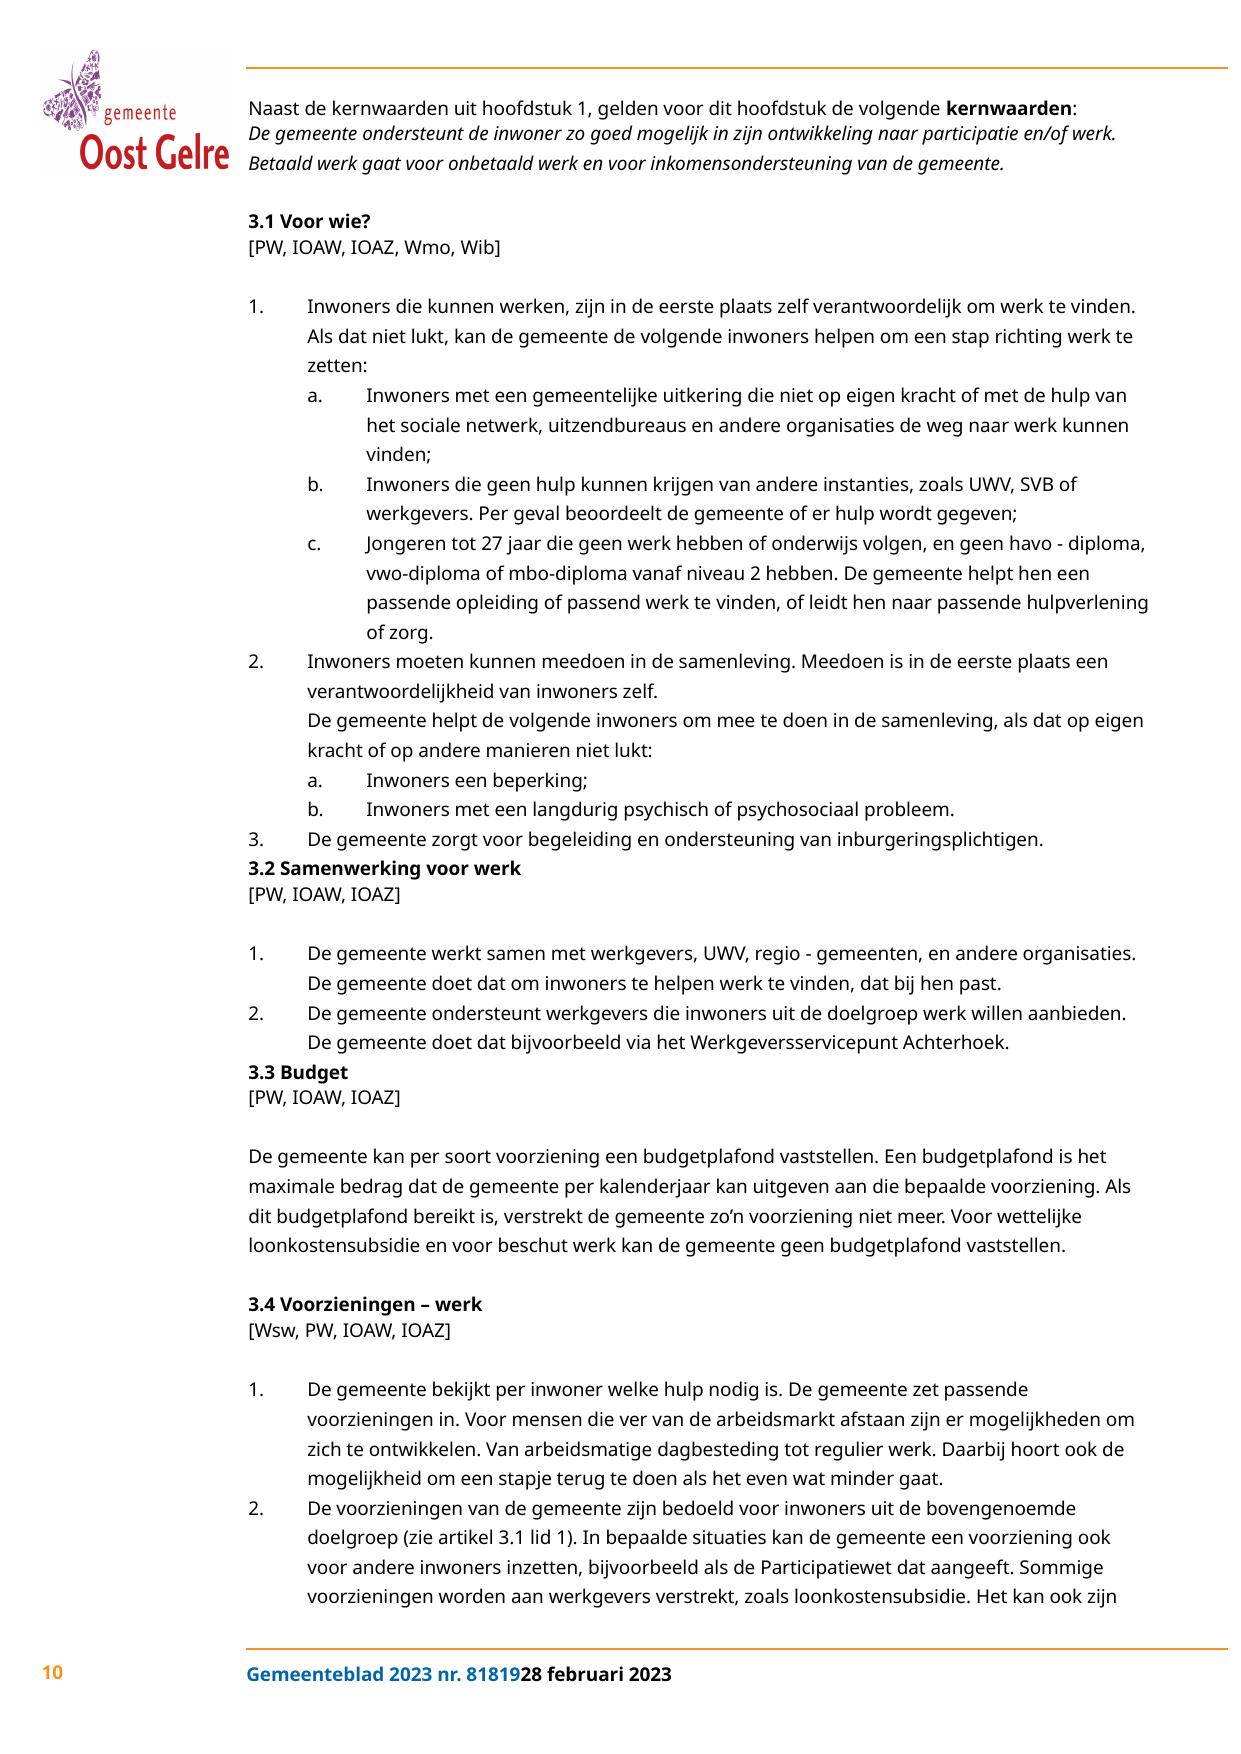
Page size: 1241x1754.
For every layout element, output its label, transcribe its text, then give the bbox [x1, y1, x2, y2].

list De gemeente helpt de volgende inwoners om mee te doen in de samenleving, als dat op eigen kracht of op andere manieren niet lukt: [248, 708, 1152, 763]
text [PW, IOAW, IOAZ] [248, 881, 1152, 907]
list Inwoners die kunnen werken, zijn in de eerste plaats zelf verantwoordelijk om werk te vinden. Als dat niet lukt, kan de gemeente de volgende inwoners helpen om een stap richting werk te zetten: [248, 293, 1152, 378]
text [PW, IOAW, IOAZ, Wmo, Wib] [248, 234, 1152, 260]
table_header Naast de kernwaarden uit hoofdstuk 1, gelden voor dit hoofdstuk de volgende kernwaarden: [248, 95, 1152, 121]
list De gemeente ondersteunt werkgevers die inwoners uit de doelgroep werk willen aanbieden. De gemeente doet dat bijvoorbeeld via het Werkgeversservicepunt Achterhoek. [248, 1000, 1152, 1055]
list Inwoners met een gemeentelijke uitkering die niet op eigen kracht of met de hulp van het sociale netwerk, uitzendbureaus en andere organisaties de weg naar werk kunnen vinden; [307, 382, 1152, 467]
text [Wsw, PW, IOAW, IOAZ] [248, 1317, 1152, 1343]
list De gemeente werkt samen met werkgevers, UWV, regio - gemeenten, en andere organisaties. De gemeente doet dat om inwoners te helpen werk te vinden, dat bij hen past. [248, 941, 1152, 996]
text 3.3 Budget [248, 1059, 1152, 1084]
table_cell De gemeente ondersteunt de inwoner zo goed mogelijk in zijn ontwikkeling naar participatie en/of werk. Betaald werk gaat voor onbetaald werk en voor inkomensondersteuning van de gemeente. [248, 121, 1152, 176]
list Inwoners een beperking; [307, 767, 1152, 793]
list Inwoners die geen hulp kunnen krijgen van andere instanties, zoals UWV, SVB of werkgevers. Per geval beoordeelt de gemeente of er hulp wordt gegeven; [307, 471, 1152, 526]
list De voorzieningen van de gemeente zijn bedoeld voor inwoners uit de bovengenoemde doelgroep (zie artikel 3.1 lid 1). In bepaalde situaties kan de gemeente een voorziening ook voor andere inwoners inzetten, bijvoorbeeld als de Participatiewet dat aangeeft. Sommige voorzieningen worden aan werkgevers verstrekt, zoals loonkostensubsidie. Het kan ook zijn [248, 1495, 1152, 1609]
picture [41, 47, 231, 172]
list Inwoners moeten kunnen meedoen in de samenleving. Meedoen is in de eerste plaats een verantwoordelijkheid van inwoners zelf. [248, 648, 1152, 704]
text 3.4 Voorzieningen – werk [248, 1292, 1152, 1317]
text 3.2 Samenwerking voor werk [248, 856, 1152, 881]
text 3.1 Voor wie? [248, 209, 1152, 234]
text [PW, IOAW, IOAZ] [248, 1084, 1152, 1110]
list De gemeente bekijkt per inwoner welke hulp nodig is. De gemeente zet passende voorzieningen in. Voor mensen die ver van de arbeidsmarkt afstaan zijn er mogelijkheden om zich te ontwikkelen. Van arbeidsmatige dagbesteding tot regulier werk. Daarbij hoort ook de mogelijkheid om een stapje terug te doen als het even wat minder gaat. [248, 1377, 1152, 1491]
text De gemeente kan per soort voorziening een budgetplafond vaststellen. Een budgetplafond is het maximale bedrag dat de gemeente per kalenderjaar kan uitgeven aan die bepaalde voorziening. Als dit budgetplafond bereikt is, verstrekt de gemeente zo’n voorziening niet meer. Voor wettelijke loonkostensubsidie en voor beschut werk kan de gemeente geen budgetplafond vaststellen. [248, 1144, 1152, 1258]
list De gemeente zorgt voor begeleiding en ondersteuning van inburgeringsplichtigen. [248, 826, 1152, 852]
list Jongeren tot 27 jaar die geen werk hebben of onderwijs volgen, en geen havo - diploma, vwo-diploma of mbo-diploma vanaf niveau 2 hebben. De gemeente helpt hen een passende opleiding of passend werk te vinden, of leidt hen naar passende hulpverlening of zorg. [307, 530, 1152, 645]
list Inwoners met een langdurig psychisch of psychosociaal probleem. [307, 796, 1152, 822]
